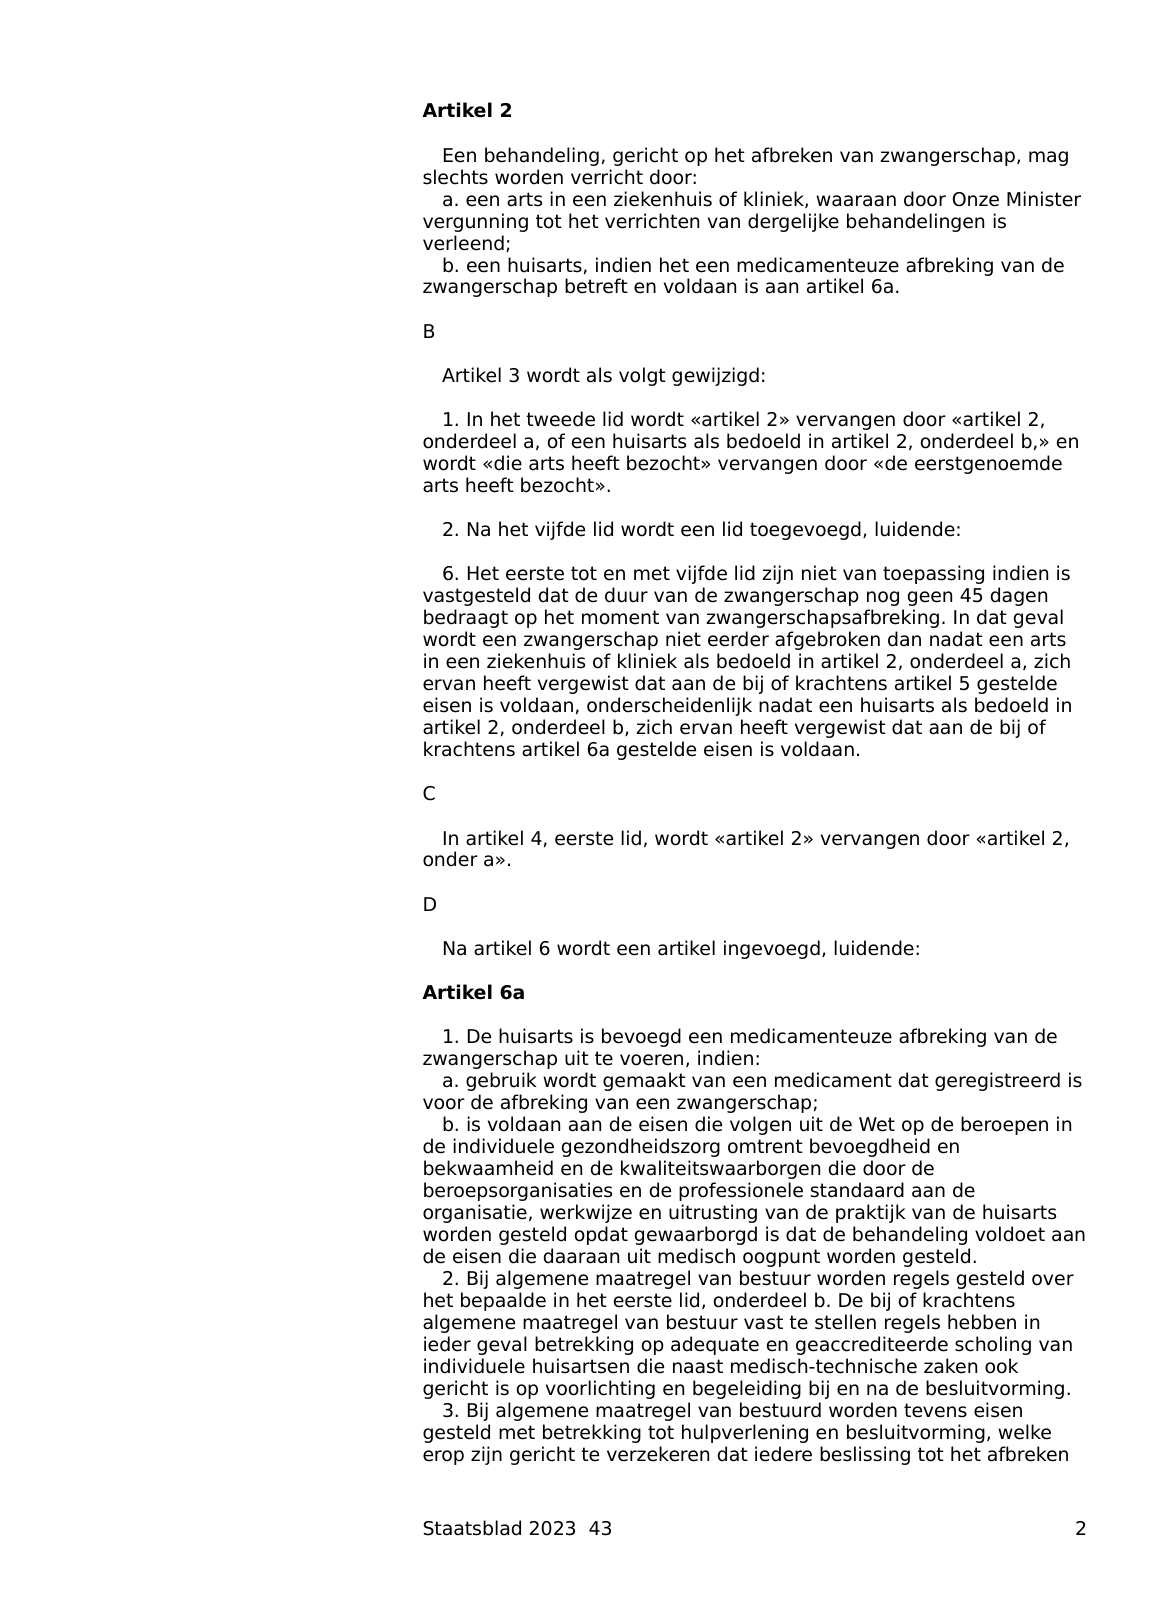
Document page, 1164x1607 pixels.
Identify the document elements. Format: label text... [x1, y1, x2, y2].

text In artikel 4, eerste lid, wordt «artikel 2» vervangen door «artikel 2, onder a». [422, 827, 1087, 871]
text C [422, 783, 1087, 805]
text a. gebruik wordt gemaakt van een medicament dat geregistreerd is voor de afbreking van een zwangerschap; [422, 1070, 1087, 1114]
text b. is voldaan aan de eisen die volgen uit de Wet op de beroepen in de individuele gezondheidszorg omtrent bevoegdheid en bekwaamheid en de kwaliteitswaarborgen die door de beroepsorganisaties en de professionele standaard aan de organisatie, werkwijze en uitrusting van de praktijk van de huisarts worden gesteld opdat gewaarborgd is dat de behandeling voldoet aan de eisen die daaraan uit medisch oogpunt worden gesteld. [422, 1114, 1087, 1268]
text 1. De huisarts is bevoegd een medicamenteuze afbreking van de zwangerschap uit te voeren, indien: [422, 1026, 1087, 1070]
subtitle Artikel 6a [422, 982, 1087, 1004]
text b. een huisarts, indien het een medicamenteuze afbreking van de zwangerschap betreft en voldaan is aan artikel 6a. [422, 254, 1087, 298]
text Een behandeling, gericht op het afbreken van zwangerschap, mag slechts worden verricht door: [422, 144, 1087, 188]
text 1. In het tweede lid wordt «artikel 2» vervangen door «artikel 2, onderdeel a, of een huisarts als bedoeld in artikel 2, onderdeel b,» en wordt «die arts heeft bezocht» vervangen door «de eerstgenoemde arts heeft bezocht». [422, 409, 1087, 497]
text 2. Na het vijfde lid wordt een lid toegevoegd, luidende: [422, 519, 1087, 541]
text 3. Bij algemene maatregel van bestuurd worden tevens eisen gesteld met betrekking tot hulpverlening en besluitvorming, welke erop zijn gericht te verzekeren dat iedere beslissing tot het afbreken [422, 1400, 1087, 1466]
text B [422, 321, 1087, 343]
text D [422, 893, 1087, 916]
subtitle Artikel 2 [422, 100, 1087, 122]
text Artikel 3 wordt als volgt gewijzigd: [422, 365, 1087, 387]
text a. een arts in een ziekenhuis of kliniek, waaraan door Onze Minister vergunning tot het verrichten van dergelijke behandelingen is verleend; [422, 188, 1087, 254]
text 2. Bij algemene maatregel van bestuur worden regels gesteld over het bepaalde in het eerste lid, onderdeel b. De bij of krachtens algemene maatregel van bestuur vast te stellen regels hebben in ieder geval betrekking op adequate en geaccrediteerde scholing van individuele huisartsen die naast medisch-technische zaken ook gericht is op voorlichting en begeleiding bij en na de besluitvorming. [422, 1268, 1087, 1400]
text 6. Het eerste tot en met vijfde lid zijn niet van toepassing indien is vastgesteld dat de duur van de zwangerschap nog geen 45 dagen bedraagt op het moment van zwangerschapsafbreking. In dat geval wordt een zwangerschap niet eerder afgebroken dan nadat een arts in een ziekenhuis of kliniek als bedoeld in artikel 2, onderdeel a, zich ervan heeft vergewist dat aan de bij of krachtens artikel 5 gestelde eisen is voldaan, onderscheidenlijk nadat een huisarts als bedoeld in artikel 2, onderdeel b, zich ervan heeft vergewist dat aan de bij of krachtens artikel 6a gestelde eisen is voldaan. [422, 563, 1087, 761]
text Na artikel 6 wordt een artikel ingevoegd, luidende: [422, 938, 1087, 960]
